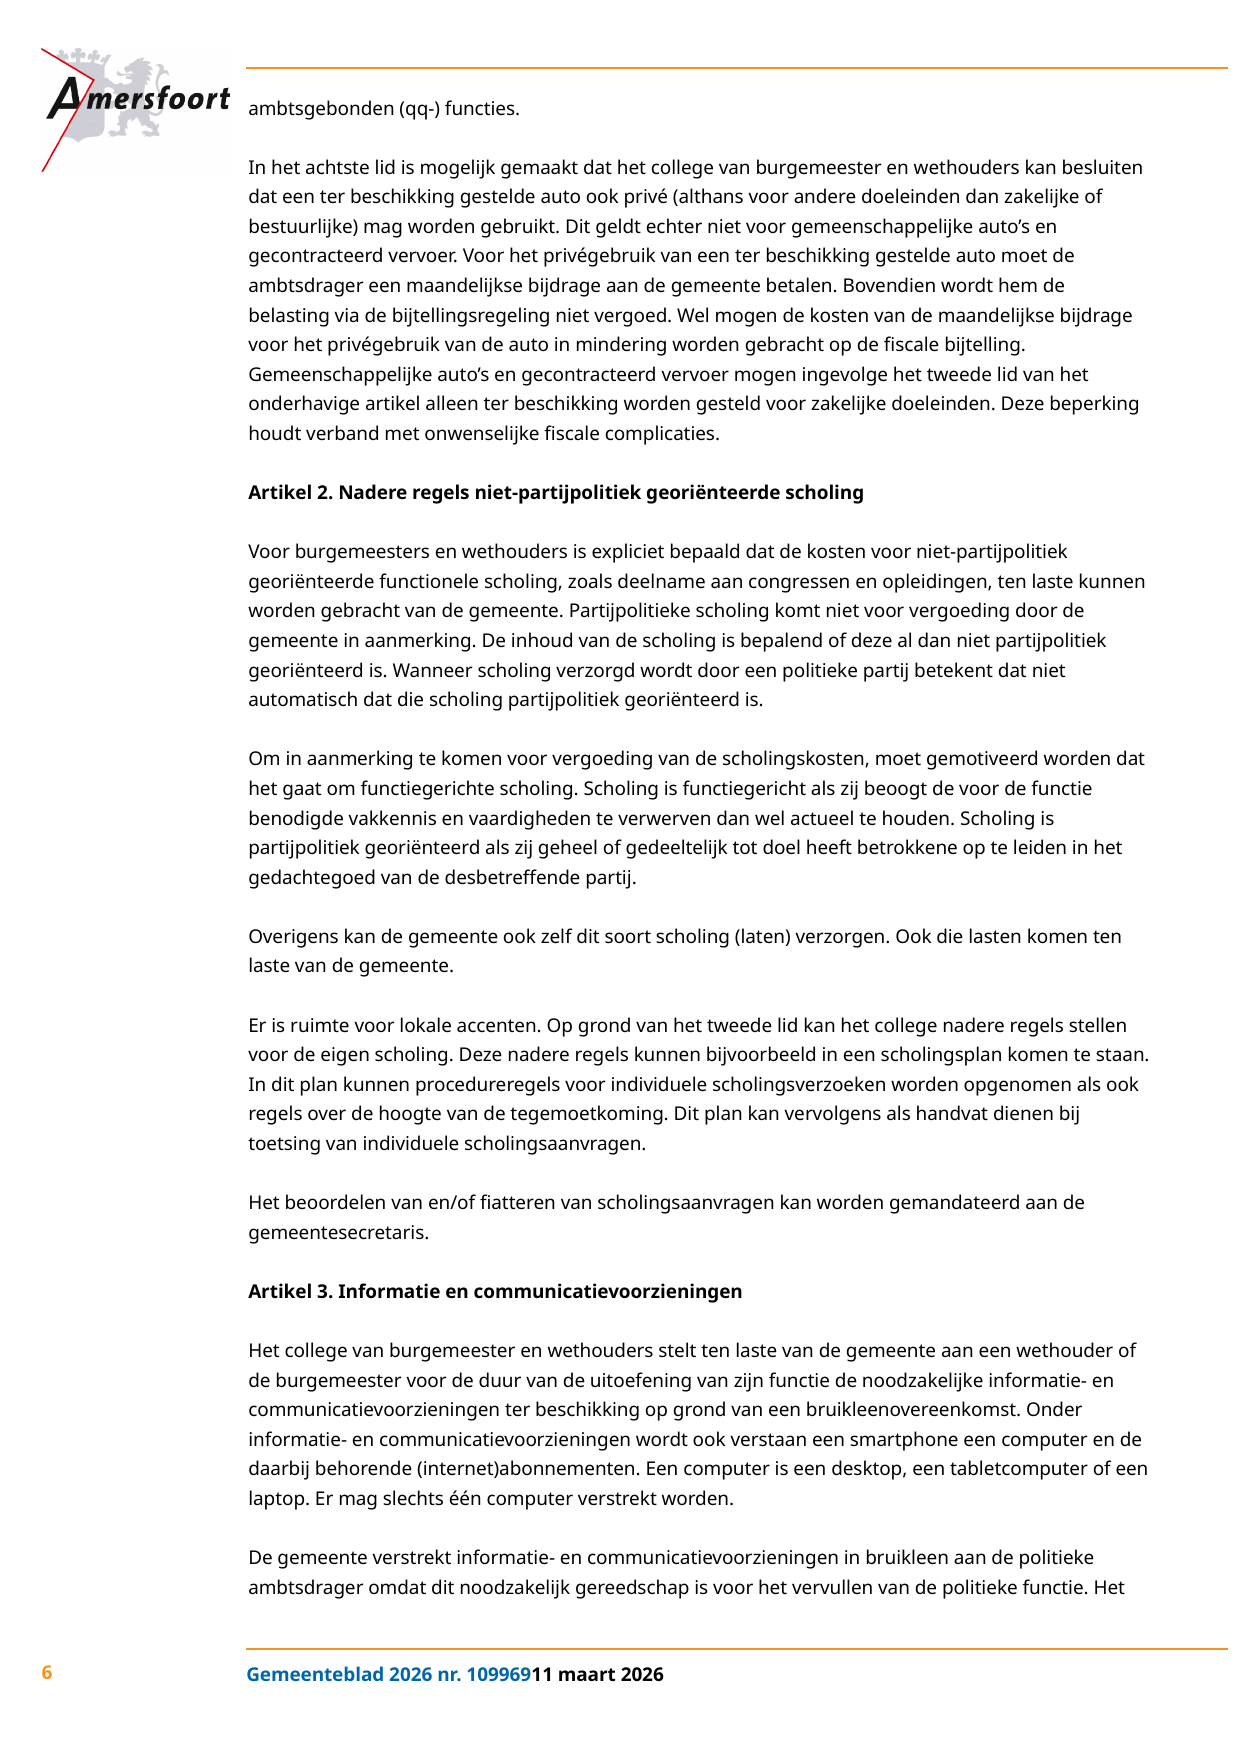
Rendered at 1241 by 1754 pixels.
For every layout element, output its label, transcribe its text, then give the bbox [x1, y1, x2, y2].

text Artikel 3. Informatie en communicatievoorzieningen [248, 1278, 1152, 1304]
text De gemeente verstrekt informatie- en communicatievoorzieningen in bruikleen aan de politieke ambtsdrager omdat dit noodzakelijk gereedschap is voor het vervullen van de politieke functie. Het [248, 1544, 1152, 1600]
text Overigens kan de gemeente ook zelf dit soort scholing (laten) verzorgen. Ook die lasten komen ten laste van de gemeente. [248, 923, 1152, 978]
text Om in aanmerking te komen voor vergoeding van de scholingskosten, moet gemotiveerd worden dat het gaat om functiegerichte scholing. Scholing is functiegericht als zij beoogt de voor de functie benodigde vakkennis en vaardigheden te verwerven dan wel actueel te houden. Scholing is partijpolitiek georiënteerd als zij geheel of gedeeltelijk tot doel heeft betrokkene op te leiden in het gedachtegoed van de desbetreffende partij. [248, 746, 1152, 890]
text Er is ruimte voor lokale accenten. Op grond van het tweede lid kan het college nadere regels stellen voor de eigen scholing. Deze nadere regels kunnen bijvoorbeeld in een scholingsplan komen te staan. In dit plan kunnen procedureregels voor individuele scholingsverzoeken worden opgenomen als ook regels over de hoogte van de tegemoetkoming. Dit plan kan vervolgens als handvat dienen bij toetsing van individuele scholingsaanvragen. [248, 1012, 1152, 1156]
text ambtsgebonden (qq-) functies. [248, 95, 1152, 121]
text Artikel 2. Nadere regels niet-partijpolitiek georiënteerde scholing [248, 479, 1152, 505]
text Het college van burgemeester en wethouders stelt ten laste van de gemeente aan een wethouder of de burgemeester voor de duur van de uitoefening van zijn functie de noodzakelijke informatie- en communicatievoorzieningen ter beschikking op grond van een bruikleenovereenkomst. Onder informatie- en communicatievoorzieningen wordt ook verstaan een smartphone een computer en de daarbij behorende (internet)abonnementen. Een computer is een desktop, een tabletcomputer of een laptop. Er mag slechts één computer verstrekt worden. [248, 1337, 1152, 1511]
text Voor burgemeesters en wethouders is expliciet bepaald dat de kosten voor niet-partijpolitiek georiënteerde functionele scholing, zoals deelname aan congressen en opleidingen, ten laste kunnen worden gebracht van de gemeente. Partijpolitieke scholing komt niet voor vergoeding door de gemeente in aanmerking. De inhoud van de scholing is bepalend of deze al dan niet partijpolitiek georiënteerd is. Wanneer scholing verzorgd wordt door een politieke partij betekent dat niet automatisch dat die scholing partijpolitiek georiënteerd is. [248, 538, 1152, 712]
text In het achtste lid is mogelijk gemaakt dat het college van burgemeester en wethouders kan besluiten dat een ter beschikking gestelde auto ook privé (althans voor andere doeleinden dan zakelijke of bestuurlijke) mag worden gebruikt. Dit geldt echter niet voor gemeenschappelijke auto’s en gecontracteerd vervoer. Voor het privégebruik van een ter beschikking gestelde auto moet de ambtsdrager een maandelijkse bijdrage aan de gemeente betalen. Bovendien wordt hem de belasting via de bijtellingsregeling niet vergoed. Wel mogen de kosten van de maandelijkse bijdrage voor het privégebruik van de auto in mindering worden gebracht op de fiscale bijtelling. Gemeenschappelijke auto’s en gecontracteerd vervoer mogen ingevolge het tweede lid van het onderhavige artikel alleen ter beschikking worden gesteld voor zakelijke doeleinden. Deze beperking houdt verband met onwenselijke fiscale complicaties. [248, 154, 1152, 446]
text Het beoordelen van en/of fiatteren van scholingsaanvragen kan worden gemandateerd aan de gemeentesecretaris. [248, 1189, 1152, 1245]
picture [41, 47, 231, 172]
